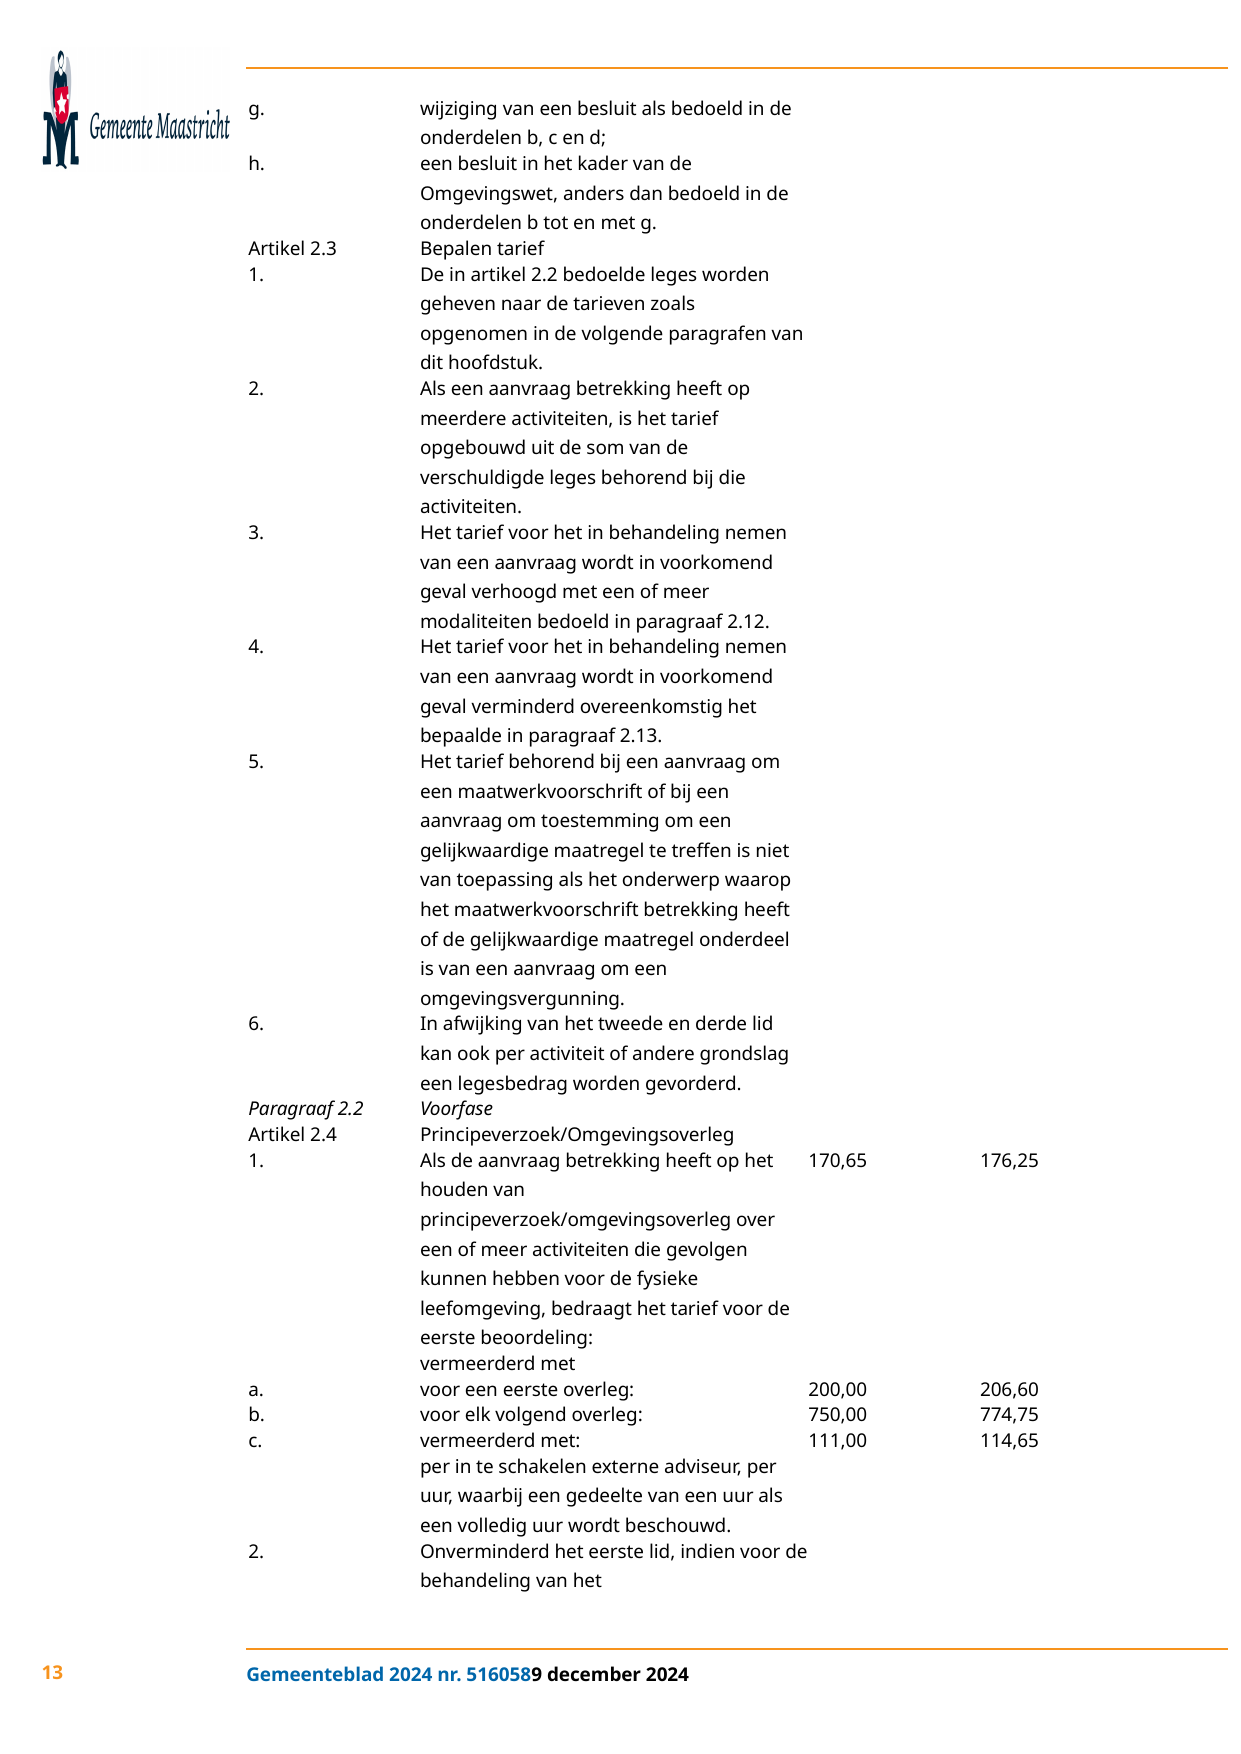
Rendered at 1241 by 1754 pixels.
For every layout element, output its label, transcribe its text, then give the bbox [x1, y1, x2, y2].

table_cell 206,60 [980, 1376, 1152, 1402]
table_cell 6. [248, 1011, 420, 1096]
table_cell [980, 235, 1152, 261]
table_cell [980, 1096, 1152, 1121]
table_cell wijziging van een besluit als bedoeld in de onderdelen b, c en d; [420, 95, 808, 150]
table_cell Paragraaf 2.2 [248, 1096, 420, 1121]
table_cell 1. [248, 261, 420, 375]
table_cell [808, 1096, 980, 1121]
table_cell een besluit in het kader van de Omgevingswet, anders dan bedoeld in de onderdelen b tot en met g. [420, 150, 808, 235]
table_cell vermeerderd met: [420, 1428, 808, 1453]
table_cell 2. [248, 1538, 420, 1593]
table_cell Het tarief voor het in behandeling nemen van een aanvraag wordt in voorkomend geval verhoogd met een of meer modaliteiten bedoeld in paragraaf 2.12. [420, 519, 808, 634]
table_cell [808, 235, 980, 261]
table_cell [248, 1350, 420, 1376]
table_cell 200,00 [808, 1376, 980, 1402]
table_cell 750,00 [808, 1402, 980, 1427]
table_cell [980, 519, 1152, 634]
table_cell [808, 748, 980, 1011]
table_cell per in te schakelen externe adviseur, per uur, waarbij een gedeelte van een uur als een volledig uur wordt beschouwd. [420, 1453, 808, 1538]
table_cell c. [248, 1428, 420, 1453]
table_cell 1. [248, 1147, 420, 1350]
table_cell 170,65 [808, 1147, 980, 1350]
table_cell 774,75 [980, 1402, 1152, 1427]
table_cell [808, 1350, 980, 1376]
table_cell [980, 150, 1152, 235]
table_cell b. [248, 1402, 420, 1427]
table_cell 114,65 [980, 1428, 1152, 1453]
table_cell [808, 1121, 980, 1147]
table_cell [808, 1011, 980, 1096]
table_cell [980, 261, 1152, 375]
table_cell [980, 375, 1152, 519]
table_cell g. [248, 95, 420, 150]
table_cell [980, 1538, 1152, 1593]
table_cell [980, 1011, 1152, 1096]
table_cell a. [248, 1376, 420, 1402]
table_cell voor elk volgend overleg: [420, 1402, 808, 1427]
table_cell [808, 519, 980, 634]
table_cell [980, 634, 1152, 748]
table_cell [808, 1538, 980, 1593]
table_cell Bepalen tarief [420, 235, 808, 261]
table_cell Als een aanvraag betrekking heeft op meerdere activiteiten, is het tarief opgebouwd uit de som van de verschuldigde leges behorend bij die activiteiten. [420, 375, 808, 519]
table_cell In afwijking van het tweede en derde lid kan ook per activiteit of andere grondslag een legesbedrag worden gevorderd. [420, 1011, 808, 1096]
table_cell Onverminderd het eerste lid, indien voor de behandeling van het [420, 1538, 808, 1593]
table_cell voor een eerste overleg: [420, 1376, 808, 1402]
table_cell [808, 375, 980, 519]
table_cell Principeverzoek/Omgevingsoverleg [420, 1121, 808, 1147]
table_cell Artikel 2.4 [248, 1121, 420, 1147]
picture [41, 47, 231, 172]
table_cell 3. [248, 519, 420, 634]
table_cell [808, 95, 980, 150]
table_cell [980, 1121, 1152, 1147]
table_cell De in artikel 2.2 bedoelde leges worden geheven naar de tarieven zoals opgenomen in de volgende paragrafen van dit hoofdstuk. [420, 261, 808, 375]
table_cell 4. [248, 634, 420, 748]
table_cell [808, 261, 980, 375]
table_cell 176,25 [980, 1147, 1152, 1350]
table_cell h. [248, 150, 420, 235]
table_cell Het tarief voor het in behandeling nemen van een aanvraag wordt in voorkomend geval verminderd overeenkomstig het bepaalde in paragraaf 2.13. [420, 634, 808, 748]
table_cell Voorfase [420, 1096, 808, 1121]
table_cell Artikel 2.3 [248, 235, 420, 261]
table_cell [808, 634, 980, 748]
table_cell [980, 1350, 1152, 1376]
table_cell [980, 95, 1152, 150]
table_cell [248, 1453, 420, 1538]
table_cell vermeerderd met [420, 1350, 808, 1376]
table_cell Het tarief behorend bij een aanvraag om een maatwerkvoorschrift of bij een aanvraag om toestemming om een gelijkwaardige maatregel te treffen is niet van toepassing als het onderwerp waarop het maatwerkvoorschrift betrekking heeft of de gelijkwaardige maatregel onderdeel is van een aanvraag om een omgevingsvergunning. [420, 748, 808, 1011]
table_cell 2. [248, 375, 420, 519]
table_cell 5. [248, 748, 420, 1011]
table_cell 111,00 [808, 1428, 980, 1453]
table_cell Als de aanvraag betrekking heeft op het houden van principeverzoek/omgevingsoverleg over een of meer activiteiten die gevolgen kunnen hebben voor de fysieke leefomgeving, bedraagt het tarief voor de eerste beoordeling: [420, 1147, 808, 1350]
table_cell [980, 1453, 1152, 1538]
table_cell [980, 748, 1152, 1011]
table_cell [808, 150, 980, 235]
table_cell [808, 1453, 980, 1538]
